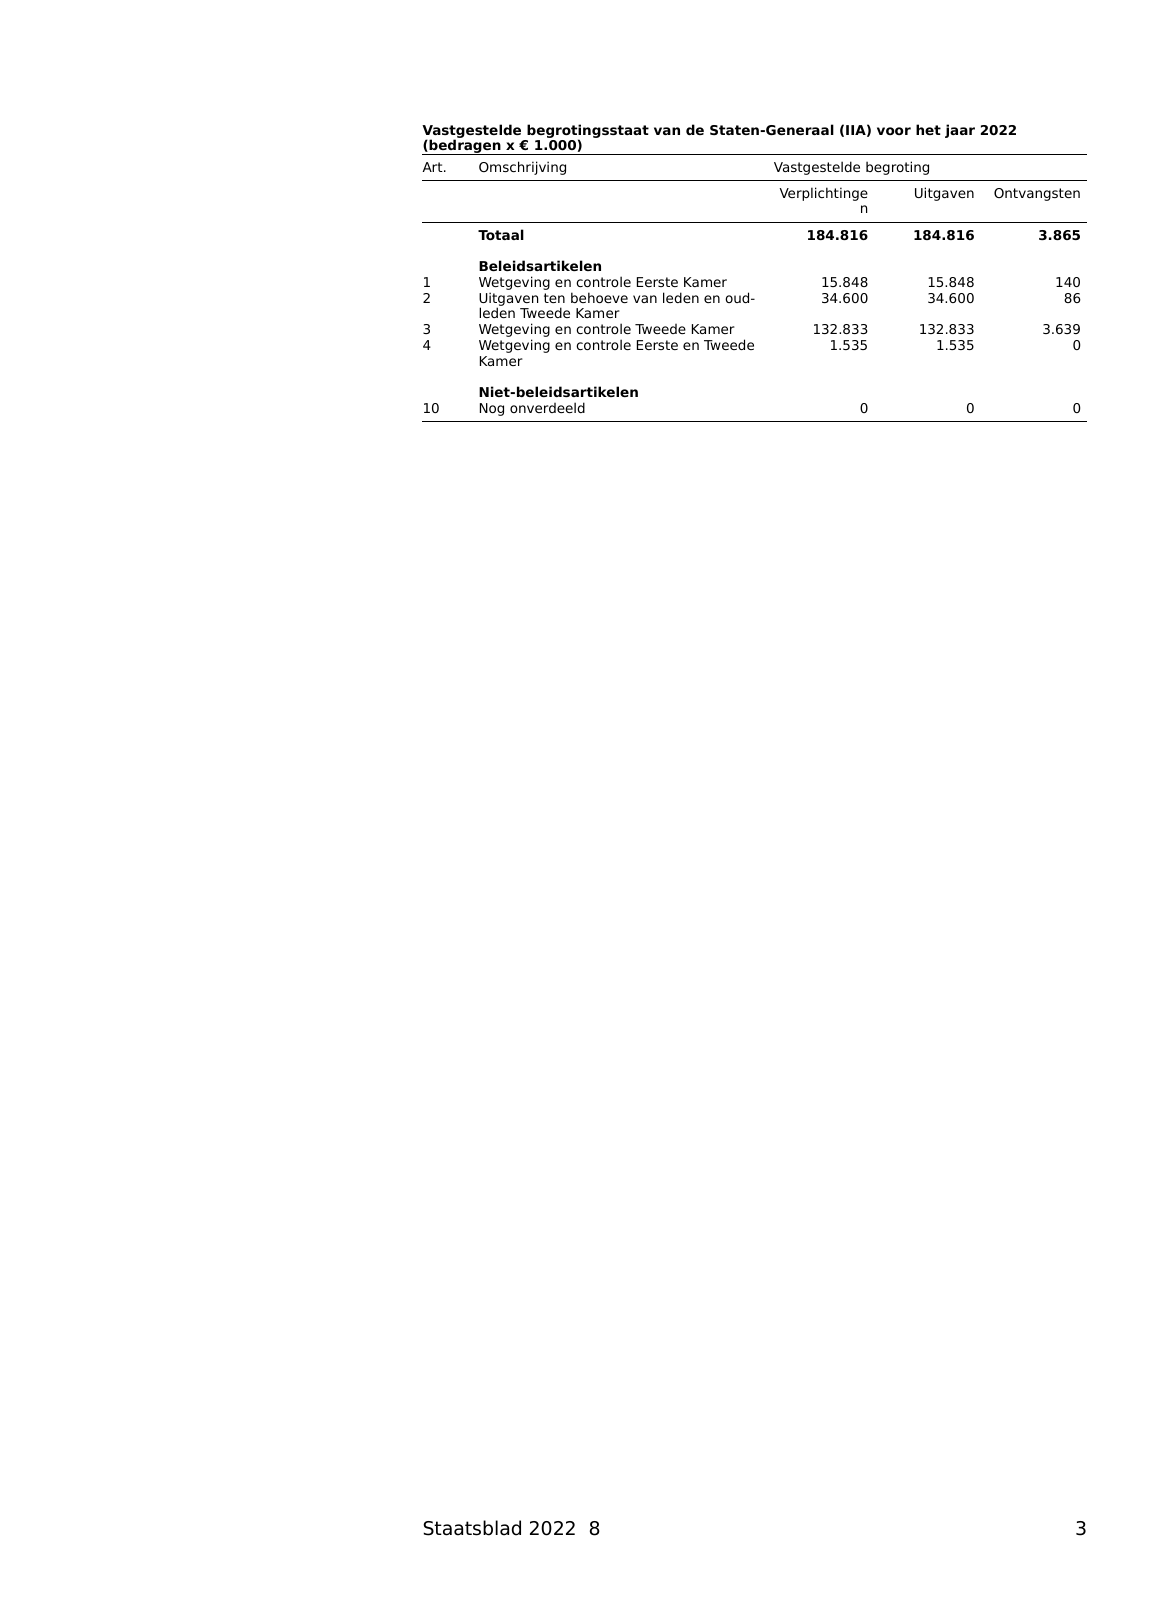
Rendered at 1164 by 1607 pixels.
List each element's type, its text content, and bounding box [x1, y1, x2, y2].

table_cell [473, 369, 768, 385]
table_cell 184.816 [874, 223, 980, 243]
table_cell 0 [980, 401, 1087, 421]
table_cell Ontvangsten [980, 181, 1087, 222]
table_cell [980, 243, 1087, 259]
table_cell Wetgeving en controle Eerste en Tweede Kamer [473, 338, 768, 369]
table_cell 4 [422, 338, 472, 369]
table_cell Vastgestelde begroting [768, 155, 1087, 180]
table_cell 3 [422, 322, 472, 338]
table_cell Totaal [473, 223, 768, 243]
table_cell [473, 243, 768, 259]
table_cell 132.833 [874, 322, 980, 338]
table_cell Nog onverdeeld [473, 401, 768, 421]
table_cell [473, 181, 768, 222]
table_cell 132.833 [768, 322, 874, 338]
table_cell Omschrijving [473, 155, 768, 180]
table_cell 3.639 [980, 322, 1087, 338]
table_cell Verplichtingen [768, 181, 874, 222]
table_cell [768, 243, 874, 259]
table_cell Beleidsartikelen [473, 259, 768, 275]
table_cell 3.865 [980, 223, 1087, 243]
table_cell 0 [980, 338, 1087, 369]
table_cell [422, 369, 472, 385]
table_cell 0 [874, 401, 980, 421]
table_cell 0 [768, 401, 874, 421]
table_cell 1.535 [768, 338, 874, 369]
table_cell [768, 259, 874, 275]
table_cell Art. [422, 155, 472, 180]
table_cell 34.600 [768, 290, 874, 322]
table_header Vastgestelde begrotingsstaat van de Staten-Generaal (IIA) voor het jaar 2022 (bedragen x € 1.000) [422, 122, 1087, 154]
table_cell [980, 369, 1087, 385]
table_cell [422, 181, 472, 222]
table_cell [980, 259, 1087, 275]
table_cell Niet-beleidsartikelen [473, 385, 768, 401]
table_cell [874, 369, 980, 385]
table_cell [874, 385, 980, 401]
table_cell [874, 259, 980, 275]
table_cell 1 [422, 275, 472, 290]
table_cell 34.600 [874, 290, 980, 322]
table_cell 140 [980, 275, 1087, 290]
table_cell [768, 369, 874, 385]
table_cell Wetgeving en controle Tweede Kamer [473, 322, 768, 338]
table_cell 2 [422, 290, 472, 322]
table_cell 15.848 [874, 275, 980, 290]
table_cell Wetgeving en controle Eerste Kamer [473, 275, 768, 290]
table_cell [422, 223, 472, 243]
table_cell Uitgaven [874, 181, 980, 222]
table_cell [422, 259, 472, 275]
table_cell 86 [980, 290, 1087, 322]
table_cell Uitgaven ten behoeve van leden en oud-leden Tweede Kamer [473, 290, 768, 322]
table_cell [980, 385, 1087, 401]
table_cell [768, 385, 874, 401]
table_cell 1.535 [874, 338, 980, 369]
table_cell 184.816 [768, 223, 874, 243]
table_cell [422, 385, 472, 401]
table_cell 15.848 [768, 275, 874, 290]
table_cell [874, 243, 980, 259]
table_cell 10 [422, 401, 472, 421]
table_cell [422, 243, 472, 259]
